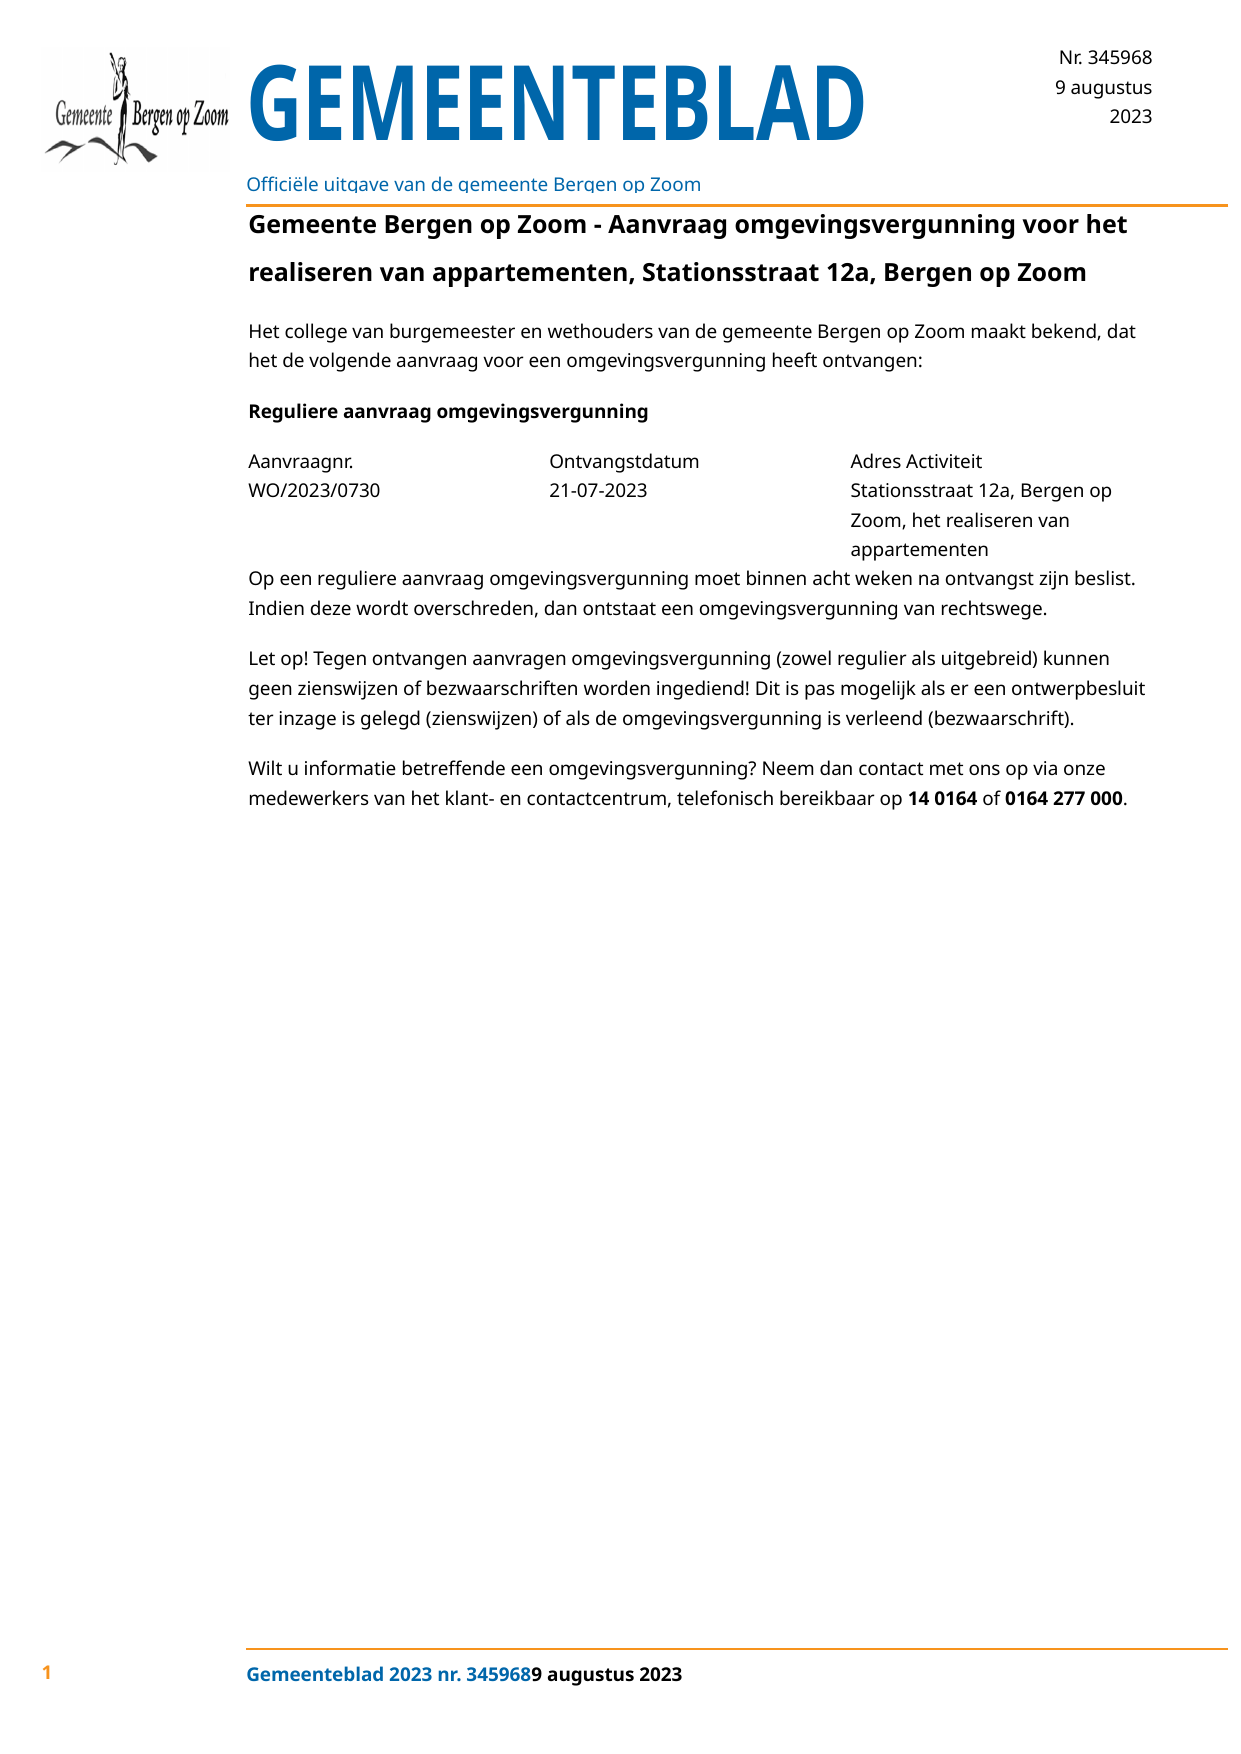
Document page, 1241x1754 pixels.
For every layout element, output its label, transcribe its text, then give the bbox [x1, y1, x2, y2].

table_header Ontvangstdatum [549, 449, 850, 474]
table_header 21-07-2023 [549, 478, 850, 562]
table_header Stationsstraat 12a, Bergen op Zoom, het realiseren van appartementen [850, 478, 1152, 562]
text Gemeente Bergen op Zoom - Aanvraag omgevingsvergunning voor het realiseren van appartementen, Stationsstraat 12a, Bergen op Zoom [248, 207, 1152, 288]
text Wilt u informatie betreffende een omgevingsvergunning? Neem dan contact met ons op via onze medewerkers van het klant- en contactcentrum, telefonisch bereikbaar op 14 0164 of 0164 277 000. [248, 755, 1152, 811]
table_header Aanvraagnr. [248, 449, 549, 474]
text Let op! Tegen ontvangen aanvragen omgevingsvergunning (zowel regulier als uitgebreid) kunnen geen zienswijzen of bezwaarschriften worden ingediend! Dit is pas mogelijk als er een ontwerpbesluit ter inzage is gelegd (zienswijzen) of als de omgevingsvergunning is verleend (bezwaarschrift). [248, 646, 1152, 731]
text Het college van burgemeester en wethouders van de gemeente Bergen op Zoom maakt bekend, dat het de volgende aanvraag voor een omgevingsvergunning heeft ontvangen: [248, 318, 1152, 373]
table_header WO/2023/0730 [248, 478, 549, 562]
text Op een reguliere aanvraag omgevingsvergunning moet binnen acht weken na ontvangst zijn beslist. Indien deze wordt overschreden, dan ontstaat een omgevingsvergunning van rechtswege. [248, 566, 1152, 621]
table_header Adres Activiteit [850, 449, 1152, 474]
picture [41, 47, 231, 172]
text Reguliere aanvraag omgevingsvergunning [248, 398, 1152, 424]
